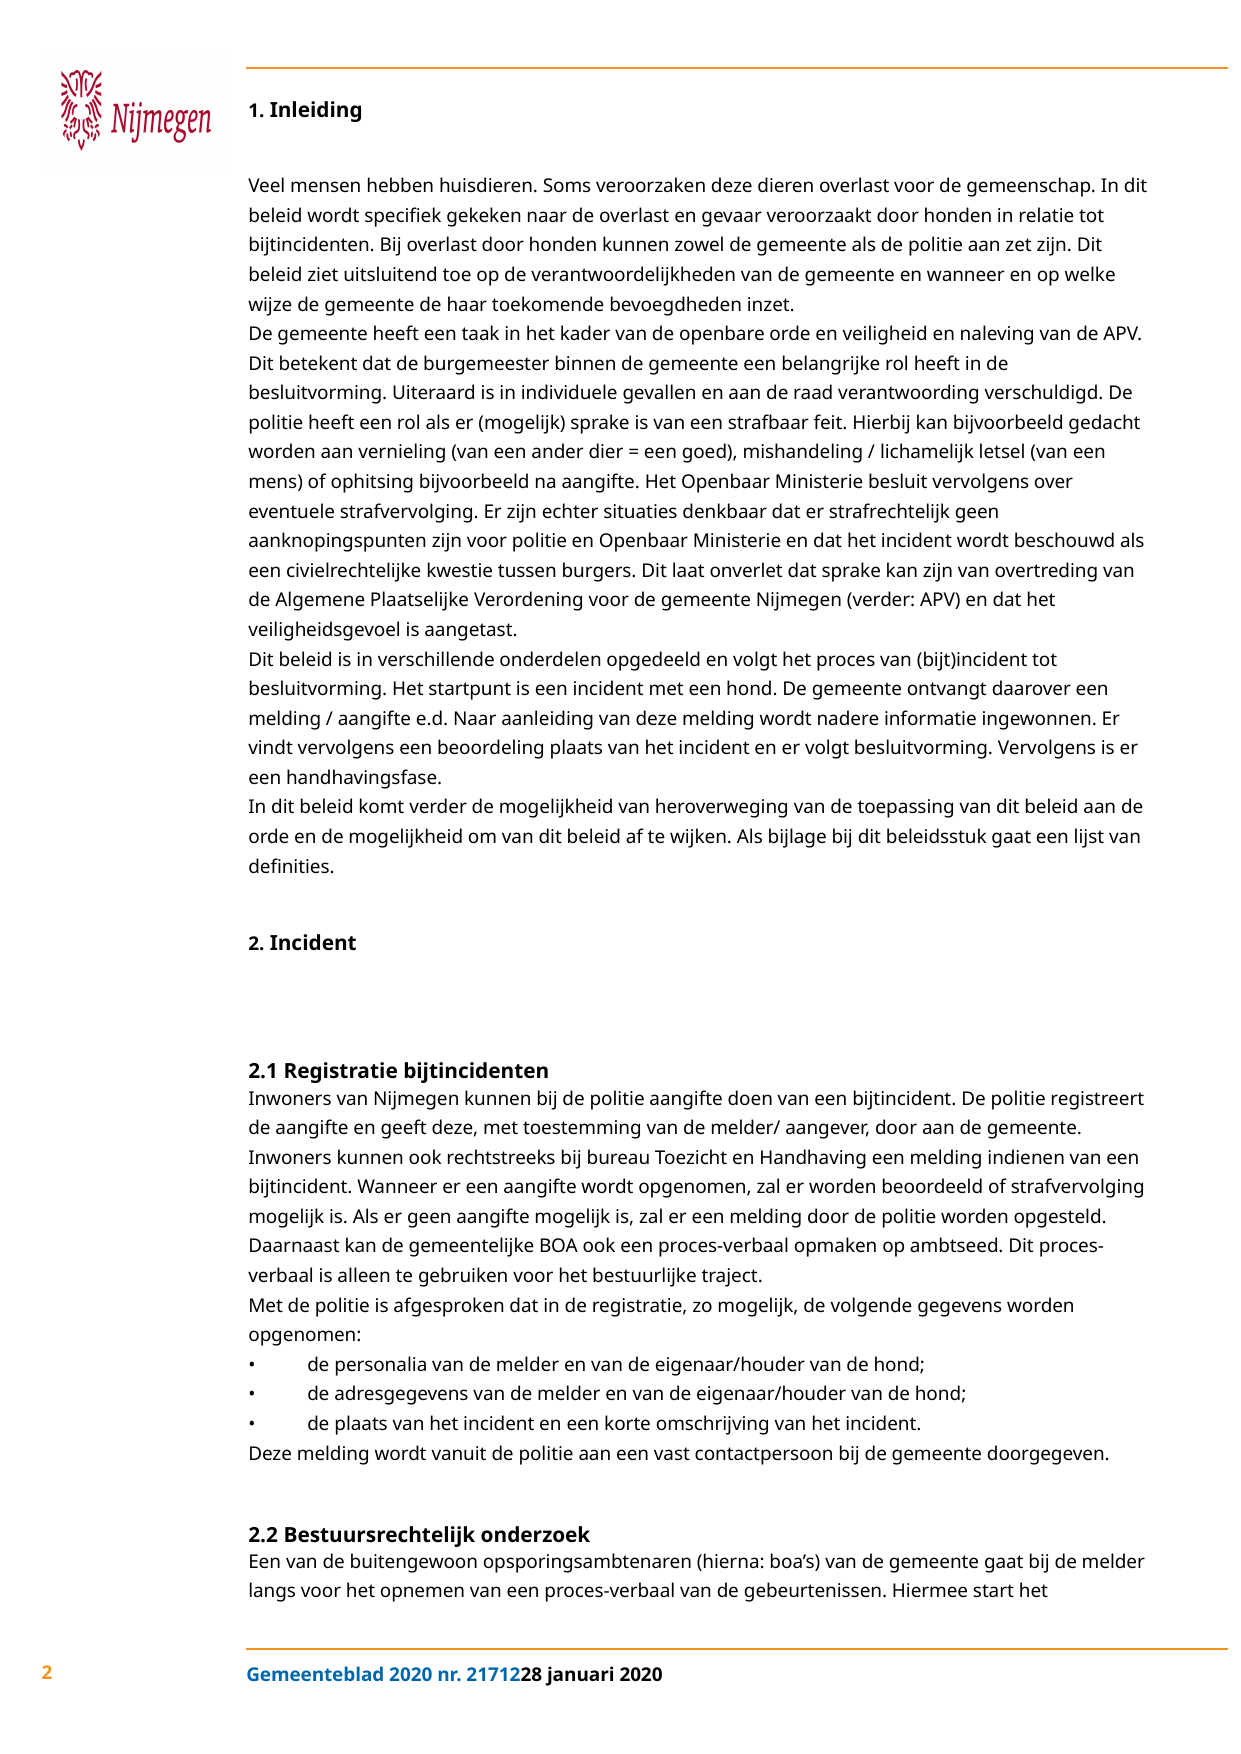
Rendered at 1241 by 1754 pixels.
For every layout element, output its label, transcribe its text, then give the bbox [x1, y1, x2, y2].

text Dit beleid is in verschillende onderdelen opgedeeld en volgt het proces van (bijt)incident tot besluitvorming. Het startpunt is een incident met een hond. De gemeente ontvangt daarover een melding / aangifte e.d. Naar aanleiding van deze melding wordt nadere informatie ingewonnen. Er vindt vervolgens een beoordeling plaats van het incident en er volgt besluitvorming. Vervolgens is er een handhavingsfase. [248, 646, 1152, 790]
text Inwoners van Nijmegen kunnen bij de politie aangifte doen van een bijtincident. De politie registreert de aangifte en geeft deze, met toestemming van de melder/ aangever, door aan de gemeente. Inwoners kunnen ook rechtstreeks bij bureau Toezicht en Handhaving een melding indienen van een bijtincident. Wanneer er een aangifte wordt opgenomen, zal er worden beoordeeld of strafvervolging mogelijk is. Als er geen aangifte mogelijk is, zal er een melding door de politie worden opgesteld. Daarnaast kan de gemeentelijke BOA ook een proces-verbaal opmaken op ambtseed. Dit proces-verbaal is alleen te gebruiken voor het bestuurlijke traject. [248, 1085, 1152, 1288]
list de plaats van het incident en een korte omschrijving van het incident. [248, 1410, 1152, 1436]
list de personalia van de melder en van de eigenaar/houder van de hond; [248, 1351, 1152, 1377]
text 2.2 Bestuursrechtelijk onderzoek [248, 1520, 1152, 1548]
text 2.1 Registratie bijtincidenten [248, 1056, 1152, 1085]
picture [41, 47, 231, 172]
text Deze melding wordt vanuit de politie aan een vast contactpersoon bij de gemeente doorgegeven. [248, 1440, 1152, 1465]
text De gemeente heeft een taak in het kader van de openbare orde en veiligheid en naleving van de APV. Dit betekent dat de burgemeester binnen de gemeente een belangrijke rol heeft in de besluitvorming. Uiteraard is in individuele gevallen en aan de raad verantwoording verschuldigd. De politie heeft een rol als er (mogelijk) sprake is van een strafbaar feit. Hierbij kan bijvoorbeeld gedacht worden aan vernieling (van een ander dier = een goed), mishandeling / lichamelijk letsel (van een mens) of ophitsing bijvoorbeeld na aangifte. Het Openbaar Ministerie besluit vervolgens over eventuele strafvervolging. Er zijn echter situaties denkbaar dat er strafrechtelijk geen aanknopingspunten zijn voor politie en Openbaar Ministerie en dat het incident wordt beschouwd als een civielrechtelijke kwestie tussen burgers. Dit laat onverlet dat sprake kan zijn van overtreding van de Algemene Plaatselijke Verordening voor de gemeente Nijmegen (verder: APV) en dat het veiligheidsgevoel is aangetast. [248, 320, 1152, 642]
text Met de politie is afgesproken dat in de registratie, zo mogelijk, de volgende gegevens worden opgenomen: [248, 1292, 1152, 1347]
text 2. Incident [248, 928, 1152, 957]
text Een van de buitengewoon opsporingsambtenaren (hierna: boa’s) van de gemeente gaat bij de melder langs voor het opnemen van een proces-verbaal van de gebeurtenissen. Hiermee start het [248, 1548, 1152, 1603]
text In dit beleid komt verder de mogelijkheid van heroverweging van de toepassing van dit beleid aan de orde en de mogelijkheid om van dit beleid af te wijken. Als bijlage bij dit beleidsstuk gaat een lijst van definities. [248, 794, 1152, 879]
text 1. Inleiding [248, 95, 1152, 123]
list de adresgegevens van de melder en van de eigenaar/houder van de hond; [248, 1381, 1152, 1406]
text Veel mensen hebben huisdieren. Soms veroorzaken deze dieren overlast voor de gemeenschap. In dit beleid wordt specifiek gekeken naar de overlast en gevaar veroorzaakt door honden in relatie tot bijtincidenten. Bij overlast door honden kunnen zowel de gemeente als de politie aan zet zijn. Dit beleid ziet uitsluitend toe op de verantwoordelijkheden van de gemeente en wanneer en op welke wijze de gemeente de haar toekomende bevoegdheden inzet. [248, 172, 1152, 317]
